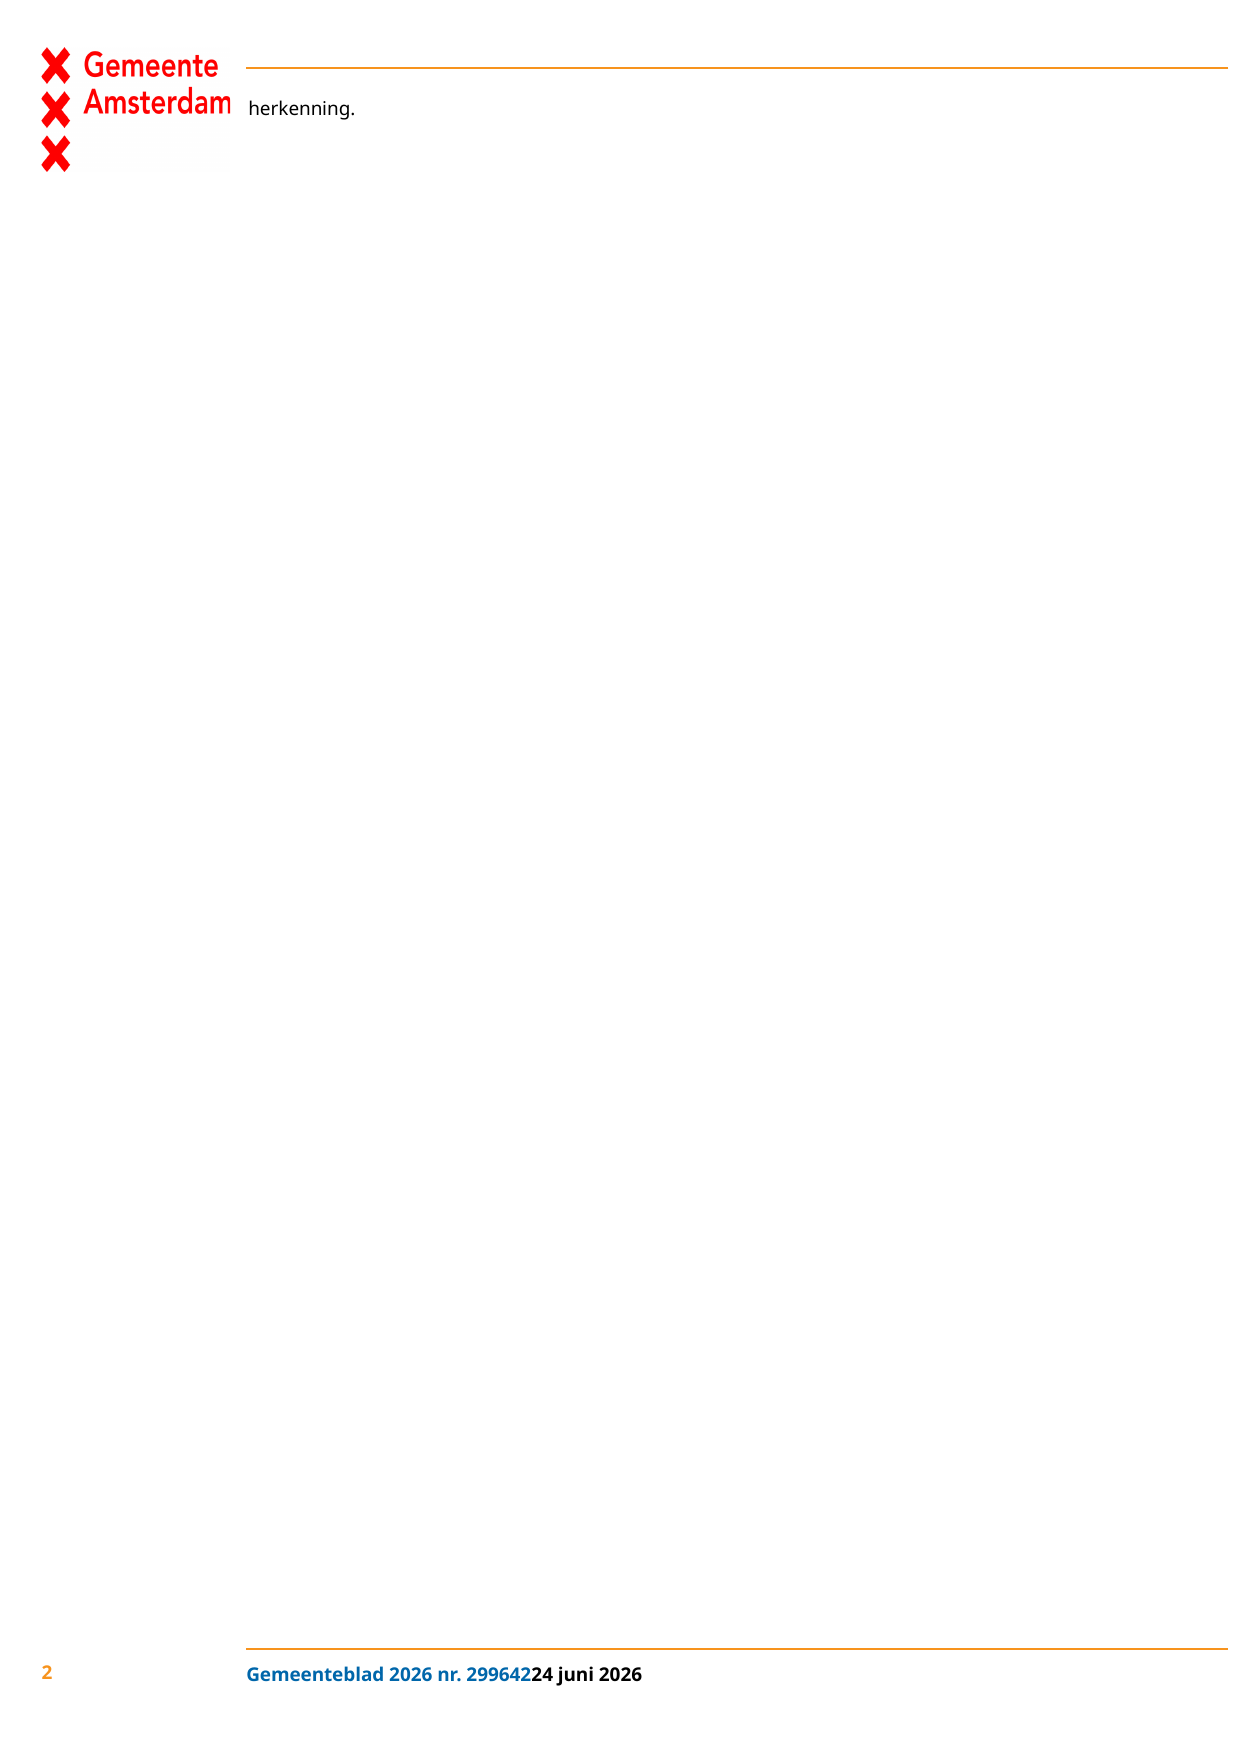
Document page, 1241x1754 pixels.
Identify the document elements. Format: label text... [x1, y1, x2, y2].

picture [41, 47, 231, 172]
text herkenning. [248, 95, 1152, 121]
